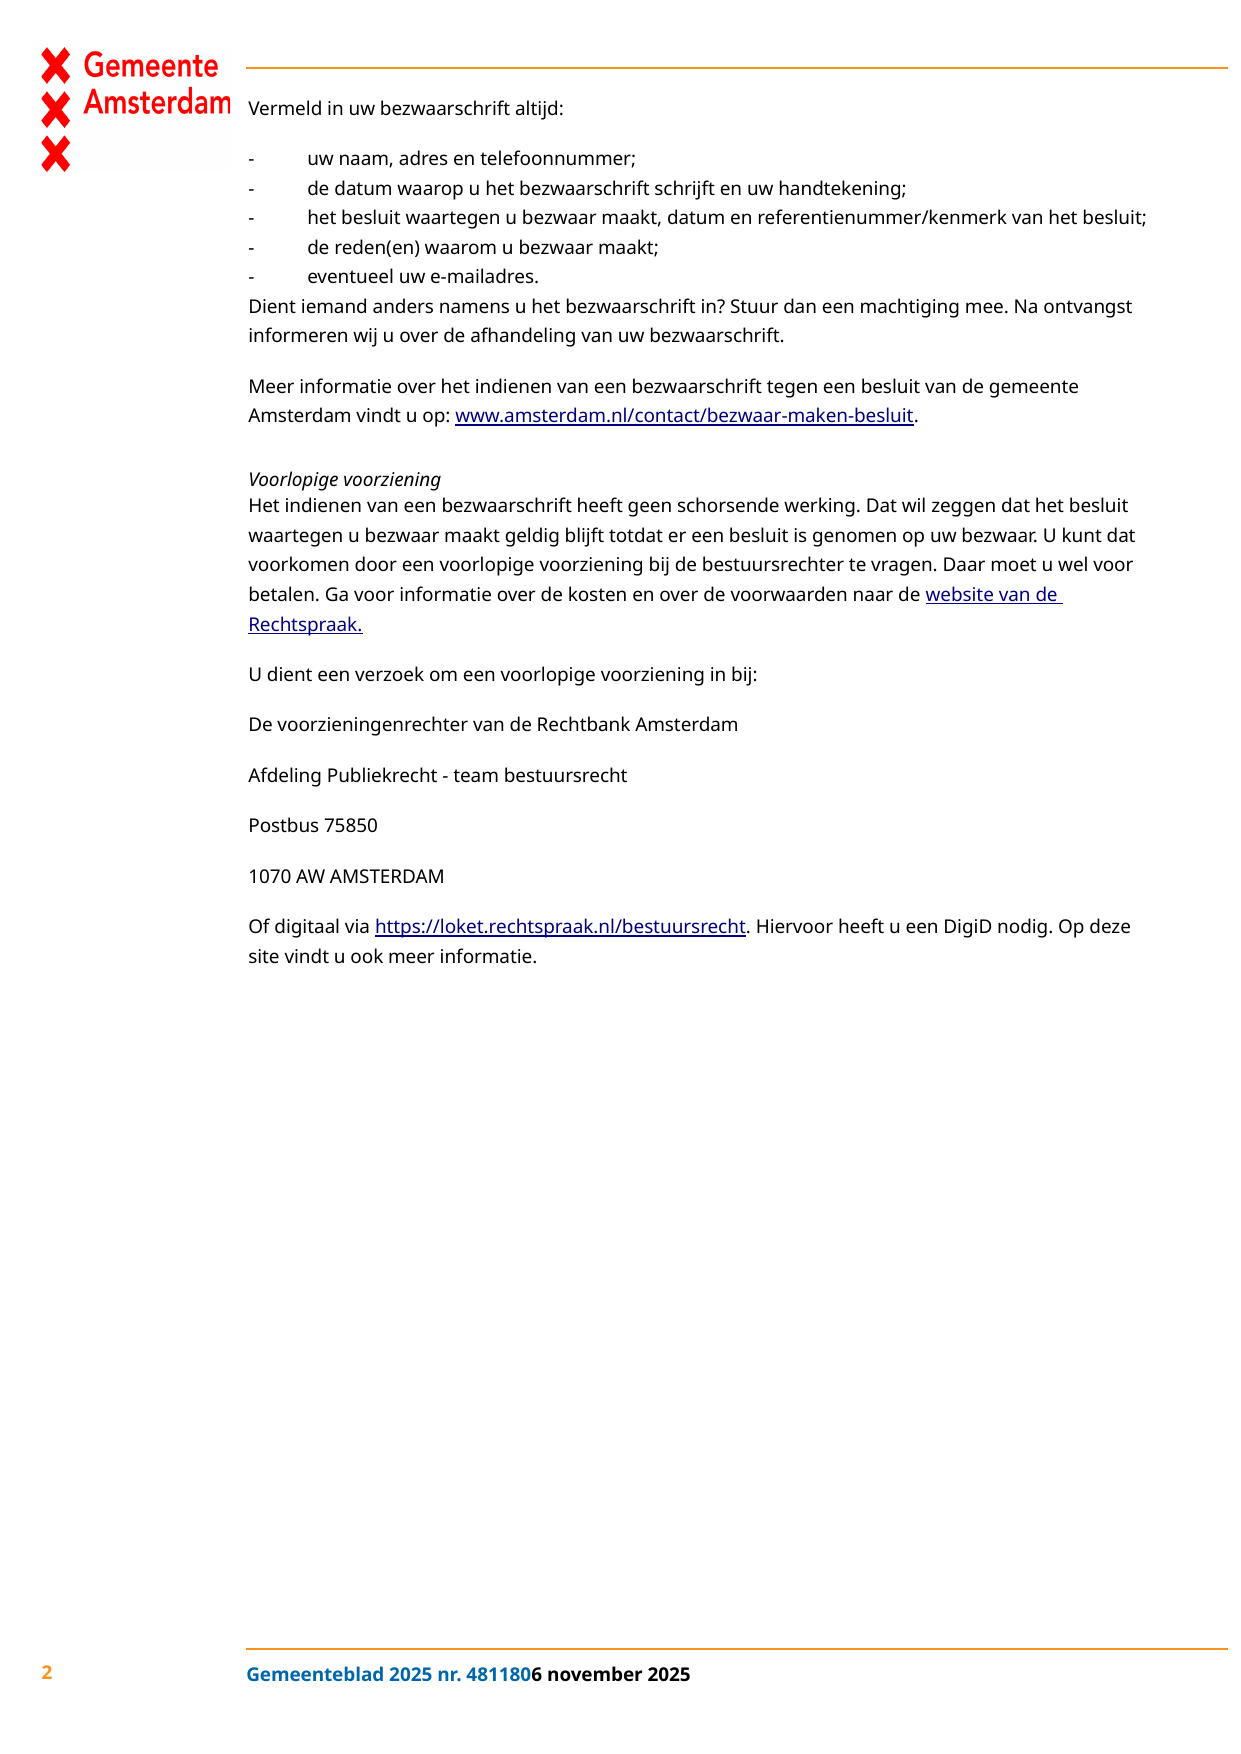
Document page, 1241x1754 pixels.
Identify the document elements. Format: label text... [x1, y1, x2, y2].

list het besluit waartegen u bezwaar maakt, datum en referentienummer/kenmerk van het besluit; [248, 204, 1152, 230]
text Meer informatie over het indienen van een bezwaarschrift tegen een besluit van de gemeente Amsterdam vindt u op: www.amsterdam.nl/contact/bezwaar-maken-besluit. [248, 373, 1152, 428]
text Of digitaal via https://loket.rechtspraak.nl/bestuursrecht. Hiervoor heeft u een DigiD nodig. Op deze site vindt u ook meer informatie. [248, 913, 1152, 968]
list de reden(en) waarom u bezwaar maakt; [248, 234, 1152, 260]
list uw naam, adres en telefoonnummer; [248, 145, 1152, 171]
text De voorzieningenrechter van de Rechtbank Amsterdam [248, 712, 1152, 737]
text 1070 AW AMSTERDAM [248, 863, 1152, 888]
list eventueel uw e-mailadres. [248, 263, 1152, 289]
text Afdeling Publiekrecht - team bestuursrecht [248, 762, 1152, 788]
text Het indienen van een bezwaarschrift heeft geen schorsende werking. Dat wil zeggen dat het besluit waartegen u bezwaar maakt geldig blijft totdat er een besluit is genomen op uw bezwaar. U kunt dat voorkomen door een voorlopige voorziening bij de bestuursrechter te vragen. Daar moet u wel voor betalen. Ga voor informatie over de kosten en over de voorwaarden naar de website van de Rechtspraak. [248, 492, 1152, 636]
picture [41, 47, 231, 172]
text U dient een verzoek om een voorlopige voorziening in bij: [248, 661, 1152, 687]
text Postbus 75850 [248, 812, 1152, 838]
list de datum waarop u het bezwaarschrift schrijft en uw handtekening; [248, 175, 1152, 201]
text Dient iemand anders namens u het bezwaarschrift in? Stuur dan een machtiging mee. Na ontvangst informeren wij u over de afhandeling van uw bezwaarschrift. [248, 293, 1152, 348]
text Voorlopige voorziening [248, 467, 1152, 492]
text Vermeld in uw bezwaarschrift altijd: [248, 95, 1152, 121]
